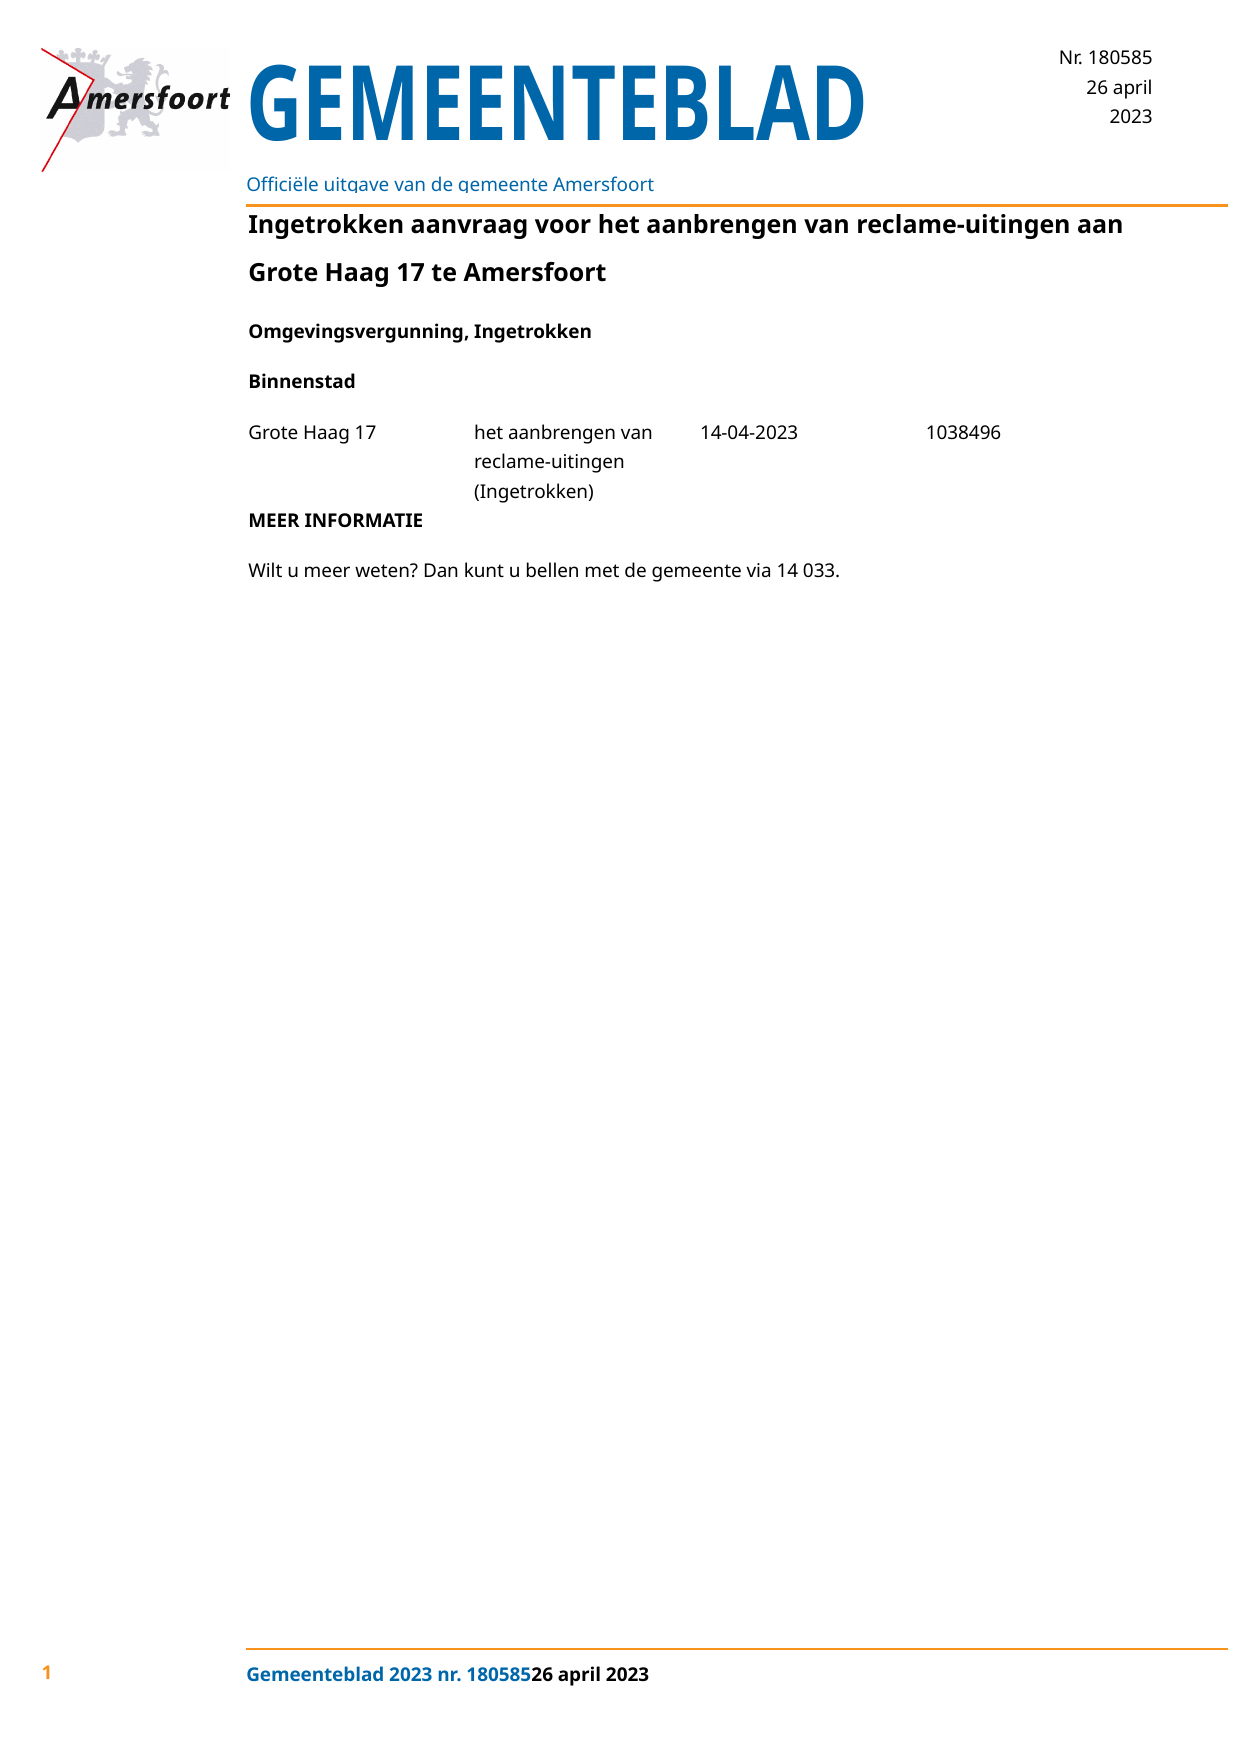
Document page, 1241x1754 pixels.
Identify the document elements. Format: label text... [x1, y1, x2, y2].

table_header 14-04-2023 [700, 419, 926, 504]
text Ingetrokken aanvraag voor het aanbrengen van reclame-uitingen aan Grote Haag 17 te Amersfoort [248, 207, 1152, 288]
table_header 1038496 [926, 419, 1152, 504]
text Wilt u meer weten? Dan kunt u bellen met de gemeente via 14 033. [248, 557, 1152, 583]
text MEER INFORMATIE [248, 507, 1152, 533]
table_header het aanbrengen van reclame-uitingen (Ingetrokken) [474, 419, 700, 504]
text Binnenstad [248, 368, 1152, 394]
picture [41, 47, 231, 172]
text Omgevingsvergunning, Ingetrokken [248, 318, 1152, 344]
table_header Grote Haag 17 [248, 419, 474, 504]
